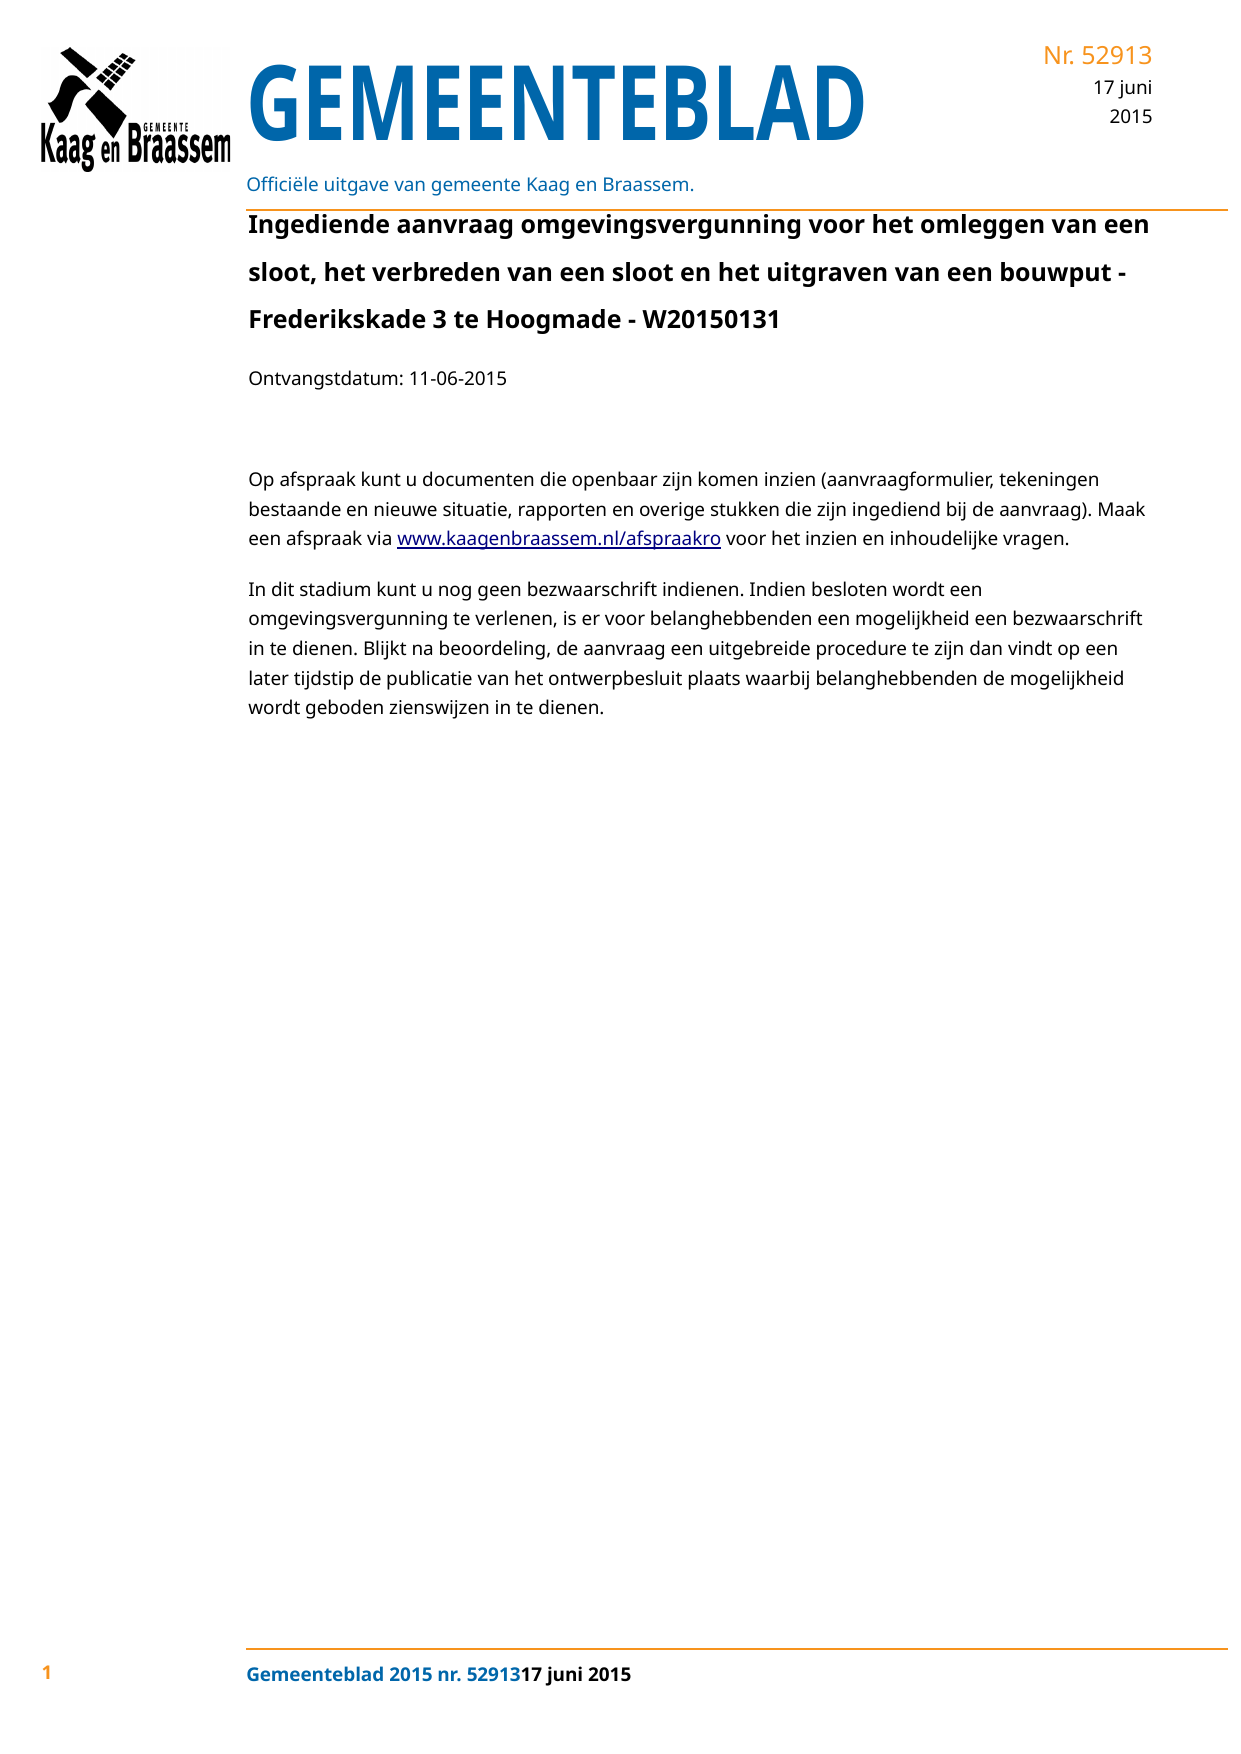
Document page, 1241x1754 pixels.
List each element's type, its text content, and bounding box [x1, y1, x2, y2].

picture [41, 47, 231, 172]
text In dit stadium kunt u nog geen bezwaarschrift indienen. Indien besloten wordt een omgevingsvergunning te verlenen, is er voor belanghebbenden een mogelijkheid een bezwaarschrift in te dienen. Blijkt na beoordeling, de aanvraag een uitgebreide procedure te zijn dan vindt op een later tijdstip de publicatie van het ontwerpbesluit plaats waarbij belanghebbenden de mogelijkheid wordt geboden zienswijzen in te dienen. [248, 576, 1152, 720]
text Ingediende aanvraag omgevingsvergunning voor het omleggen van een sloot, het verbreden van een sloot en het uitgraven van een bouwput - Frederikskade 3 te Hoogmade - W20150131 [248, 211, 1152, 336]
text Ontvangstdatum: 11-06-2015 [248, 366, 1152, 391]
text Op afspraak kunt u documenten die openbaar zijn komen inzien (aanvraagformulier, tekeningen bestaande en nieuwe situatie, rapporten en overige stukken die zijn ingediend bij de aanvraag). Maak een afspraak via www.kaagenbraassem.nl/afspraakro voor het inzien en inhoudelijke vragen. [248, 466, 1152, 551]
